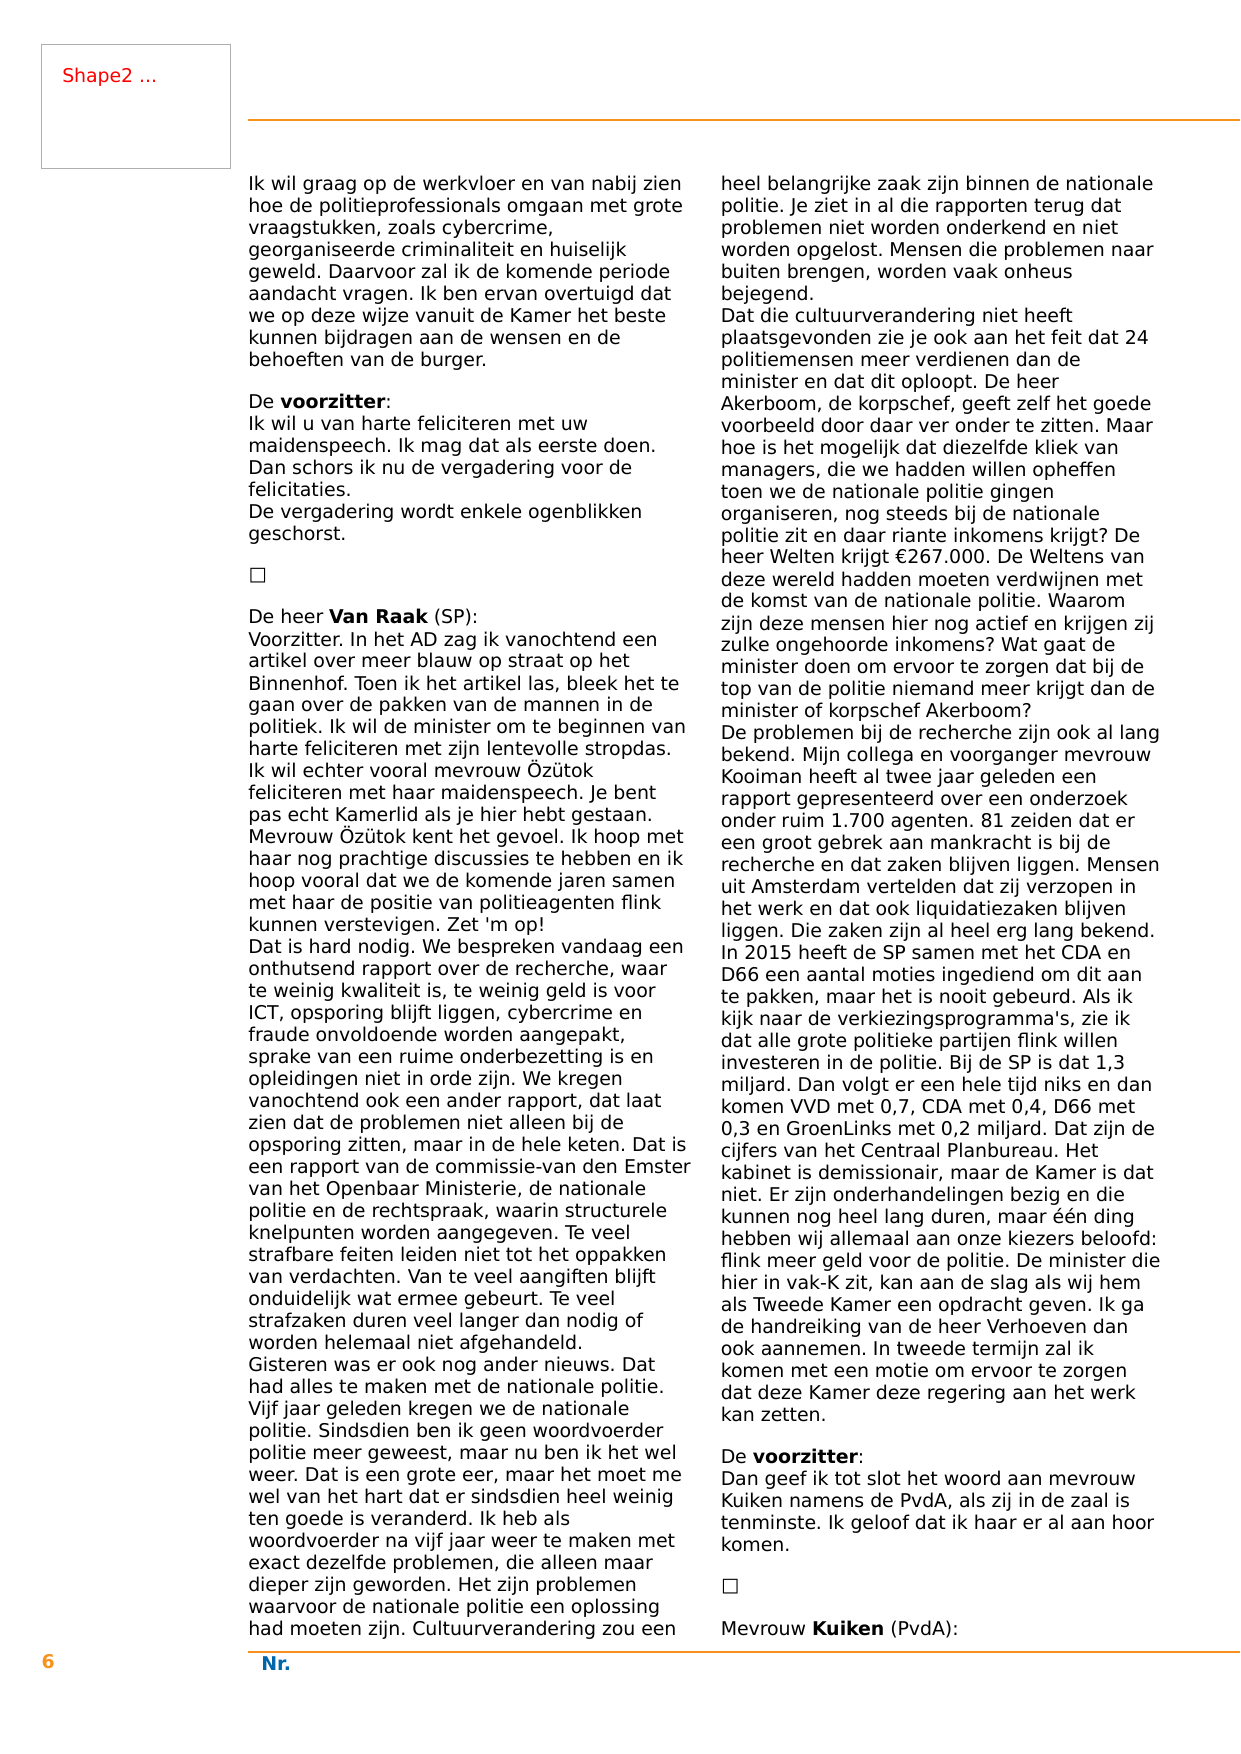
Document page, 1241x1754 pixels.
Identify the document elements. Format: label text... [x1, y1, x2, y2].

text De voorzitter: [248, 391, 691, 413]
text De vergadering wordt enkele ogenblikken geschorst. [248, 501, 691, 544]
text Gisteren was er ook nog ander nieuws. Dat had alles te maken met de nationale politie. Vijf jaar geleden kregen we de nationale politie. Sindsdien ben ik geen woordvoerder politie meer geweest, maar nu ben ik het wel weer. Dat is een grote eer, maar het moet me wel van het hart dat er sindsdien heel weinig ten goede is veranderd. Ik heb als woordvoerder na vijf jaar weer te maken met exact dezelfde problemen, die alleen maar dieper zijn geworden. Het zijn problemen waarvoor de nationale politie een oplossing had moeten zijn. Cultuurverandering zou een [248, 1354, 691, 1639]
text Ik wil u van harte feliciteren met uw maidenspeech. Ik mag dat als eerste doen. Dan schors ik nu de vergadering voor de felicitaties. [248, 413, 691, 501]
text In 2015 heeft de SP samen met het CDA en D66 een aantal moties ingediend om dit aan te pakken, maar het is nooit gebeurd. Als ik kijk naar de verkiezingsprogramma's, zie ik dat alle grote politieke partijen flink willen investeren in de politie. Bij de SP is dat 1,3 miljard. Dan volgt er een hele tijd niks en dan komen VVD met 0,7, CDA met 0,4, D66 met 0,3 en GroenLinks met 0,2 miljard. Dat zijn de cijfers van het Centraal Planbureau. Het kabinet is demissionair, maar de Kamer is dat niet. Er zijn onderhandelingen bezig en die kunnen nog heel lang duren, maar één ding hebben wij allemaal aan onze kiezers beloofd: flink meer geld voor de politie. De minister die hier in vak-K zit, kan aan de slag als wij hem als Tweede Kamer een opdracht geven. Ik ga de handreiking van de heer Verhoeven dan ook aannemen. In tweede termijn zal ik komen met een motie om ervoor te zorgen dat deze Kamer deze regering aan het werk kan zetten. [721, 942, 1163, 1426]
text Dat die cultuurverandering niet heeft plaatsgevonden zie je ook aan het feit dat 24 politiemensen meer verdienen dan de minister en dat dit oploopt. De heer Akerboom, de korpschef, geeft zelf het goede voorbeeld door daar ver onder te zitten. Maar hoe is het mogelijk dat diezelfde kliek van managers, die we hadden willen opheffen toen we de nationale politie gingen organiseren, nog steeds bij de nationale politie zit en daar riante inkomens krijgt? De heer Welten krijgt €267.000. De Weltens van deze wereld hadden moeten verdwijnen met de komst van de nationale politie. Waarom zijn deze mensen hier nog actief en krijgen zij zulke ongehoorde inkomens? Wat gaat de minister doen om ervoor te zorgen dat bij de top van de politie niemand meer krijgt dan de minister of korpschef Akerboom? [721, 305, 1163, 722]
text ⬜ [721, 1576, 1163, 1597]
text De voorzitter: [721, 1446, 1163, 1468]
text De heer Van Raak (SP): [248, 606, 691, 628]
text Dat is hard nodig. We bespreken vandaag een onthutsend rapport over de recherche, waar te weinig kwaliteit is, te weinig geld is voor ICT, opsporing blijft liggen, cybercrime en fraude onvoldoende worden aangepakt, sprake van een ruime onderbezetting is en opleidingen niet in orde zijn. We kregen vanochtend ook een ander rapport, dat laat zien dat de problemen niet alleen bij de opsporing zitten, maar in de hele keten. Dat is een rapport van de commissie-van den Emster van het Openbaar Ministerie, de nationale politie en de rechtspraak, waarin structurele knelpunten worden aangegeven. Te veel strafbare feiten leiden niet tot het oppakken van verdachten. Van te veel aangiften blijft onduidelijk wat ermee gebeurt. Te veel strafzaken duren veel langer dan nodig of worden helemaal niet afgehandeld. [248, 936, 691, 1354]
text Dan geef ik tot slot het woord aan mevrouw Kuiken namens de PvdA, als zij in de zaal is tenminste. Ik geloof dat ik haar er al aan hoor komen. [721, 1468, 1163, 1556]
text De problemen bij de recherche zijn ook al lang bekend. Mijn collega en voorganger mevrouw Kooiman heeft al twee jaar geleden een rapport gepresenteerd over een onderzoek onder ruim 1.700 agenten. 81 zeiden dat er een groot gebrek aan mankracht is bij de recherche en dat zaken blijven liggen. Mensen uit Amsterdam vertelden dat zij verzopen in het werk en dat ook liquidatiezaken blijven liggen. Die zaken zijn al heel erg lang bekend. [721, 722, 1163, 942]
text heel belangrijke zaak zijn binnen de nationale politie. Je ziet in al die rapporten terug dat problemen niet worden onderkend en niet worden opgelost. Mensen die problemen naar buiten brengen, worden vaak onheus bejegend. [721, 173, 1163, 305]
text Ik wil graag op de werkvloer en van nabij zien hoe de politieprofessionals omgaan met grote vraagstukken, zoals cybercrime, georganiseerde criminaliteit en huiselijk geweld. Daarvoor zal ik de komende periode aandacht vragen. Ik ben ervan overtuigd dat we op deze wijze vanuit de Kamer het beste kunnen bijdragen aan de wensen en de behoeften van de burger. [248, 173, 691, 371]
text Mevrouw Kuiken (PvdA): [721, 1617, 1163, 1639]
text ⬜ [248, 564, 691, 586]
text Voorzitter. In het AD zag ik vanochtend een artikel over meer blauw op straat op het Binnenhof. Toen ik het artikel las, bleek het te gaan over de pakken van de mannen in de politiek. Ik wil de minister om te beginnen van harte feliciteren met zijn lentevolle stropdas. Ik wil echter vooral mevrouw Özütok feliciteren met haar maidenspeech. Je bent pas echt Kamerlid als je hier hebt gestaan. Mevrouw Özütok kent het gevoel. Ik hoop met haar nog prachtige discussies te hebben en ik hoop vooral dat we de komende jaren samen met haar de positie van politieagenten flink kunnen verstevigen. Zet 'm op! [248, 628, 691, 936]
